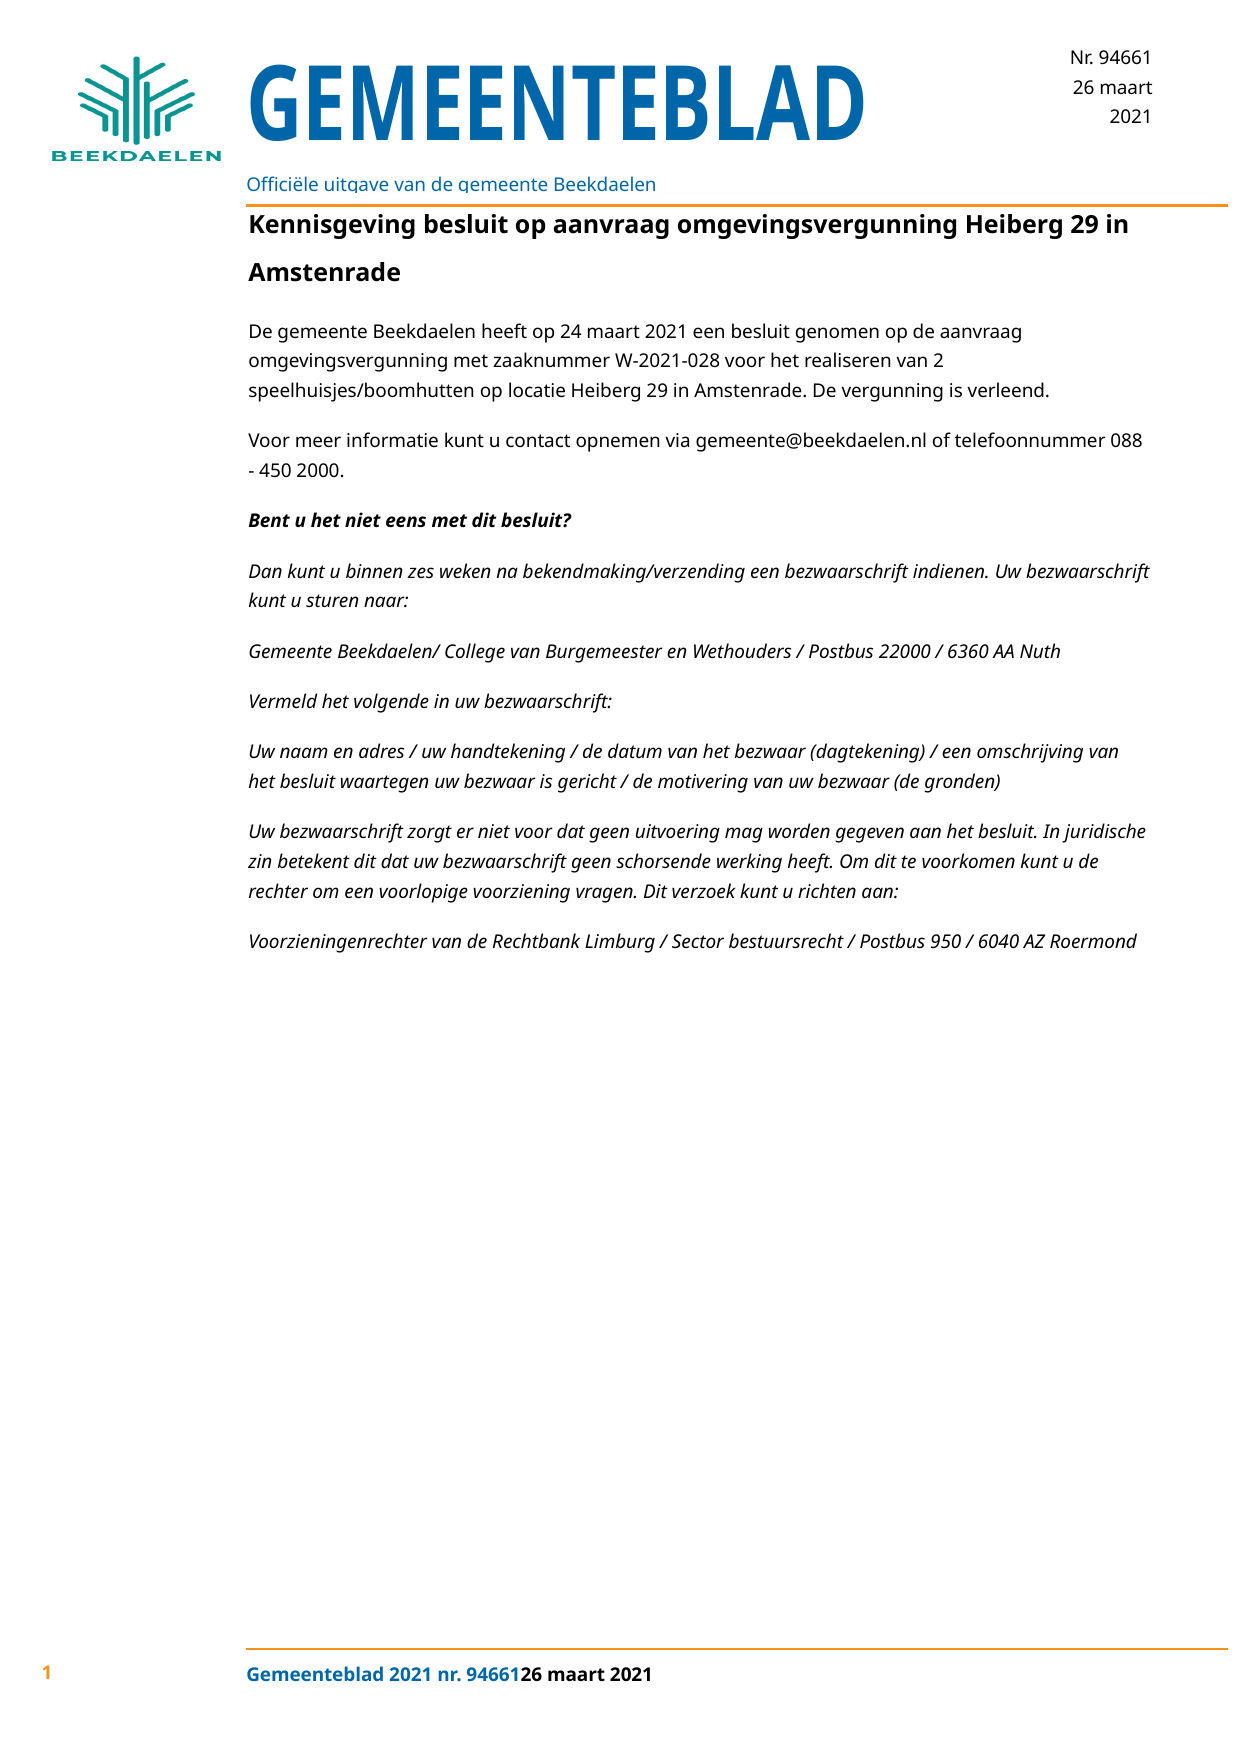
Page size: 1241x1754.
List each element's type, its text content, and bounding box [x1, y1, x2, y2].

text Uw bezwaarschrift zorgt er niet voor dat geen uitvoering mag worden gegeven aan het besluit. In juridische zin betekent dit dat uw bezwaarschrift geen schorsende werking heeft. Om dit te voorkomen kunt u de rechter om een voorlopige voorziening vragen. Dit verzoek kunt u richten aan: [248, 819, 1152, 904]
text De gemeente Beekdaelen heeft op 24 maart 2021 een besluit genomen op de aanvraag omgevingsvergunning met zaaknummer W-2021-028 voor het realiseren van 2 speelhuisjes/boomhutten op locatie Heiberg 29 in Amstenrade. De vergunning is verleend. [248, 318, 1152, 403]
picture [41, 47, 231, 172]
text Uw naam en adres / uw handtekening / de datum van het bezwaar (dagtekening) / een omschrijving van het besluit waartegen uw bezwaar is gericht / de motivering van uw bezwaar (de gronden) [248, 739, 1152, 794]
text Voor meer informatie kunt u contact opnemen via gemeente@beekdaelen.nl of telefoonnummer 088 - 450 2000. [248, 427, 1152, 483]
text Voorzieningenrechter van de Rechtbank Limburg / Sector bestuursrecht / Postbus 950 / 6040 AZ Roermond [248, 928, 1152, 954]
text Kennisgeving besluit op aanvraag omgevingsvergunning Heiberg 29 in Amstenrade [248, 207, 1152, 288]
text Gemeente Beekdaelen/ College van Burgemeester en Wethouders / Postbus 22000 / 6360 AA Nuth [248, 638, 1152, 664]
text Vermeld het volgende in uw bezwaarschrift: [248, 688, 1152, 714]
text Dan kunt u binnen zes weken na bekendmaking/verzending een bezwaarschrift indienen. Uw bezwaarschrift kunt u sturen naar: [248, 558, 1152, 613]
text Bent u het niet eens met dit besluit? [248, 507, 1152, 533]
